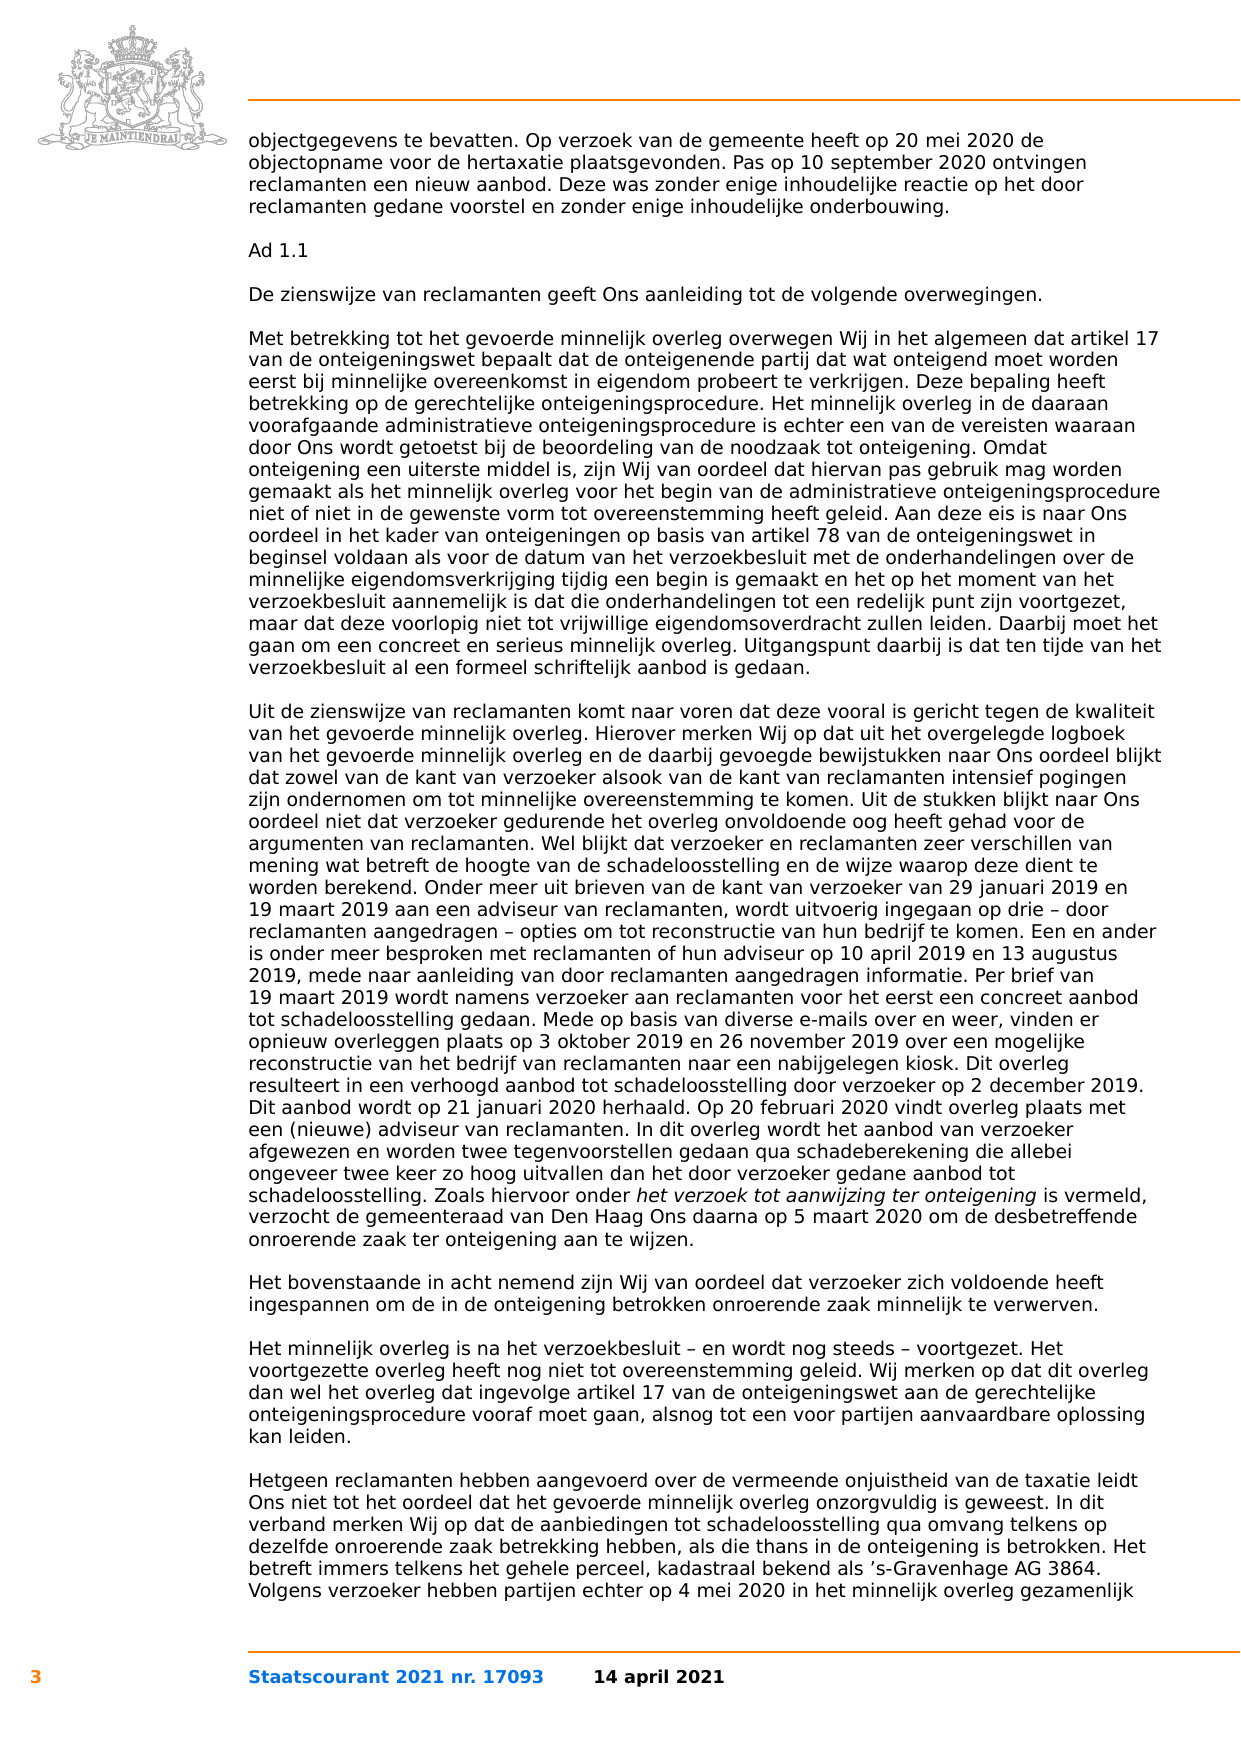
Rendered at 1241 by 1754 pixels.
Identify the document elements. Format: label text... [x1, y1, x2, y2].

text Hetgeen reclamanten hebben aangevoerd over de vermeende onjuistheid van de taxatie leidt Ons niet tot het oordeel dat het gevoerde minnelijk overleg onzorgvuldig is geweest. In dit verband merken Wij op dat de aanbiedingen tot schadeloosstelling qua omvang telkens op dezelfde onroerende zaak betrekking hebben, als die thans in de onteigening is betrokken. Het betreft immers telkens het gehele perceel, kadastraal bekend als ’s-Gravenhage AG 3864. Volgens verzoeker hebben partijen echter op 4 mei 2020 in het minnelijk overleg gezamenlijk [248, 1470, 1163, 1602]
text Het bovenstaande in acht nemend zijn Wij van oordeel dat verzoeker zich voldoende heeft ingespannen om de in de onteigening betrokken onroerende zaak minnelijk te verwerven. [248, 1272, 1163, 1316]
text Uit de zienswijze van reclamanten komt naar voren dat deze vooral is gericht tegen de kwaliteit van het gevoerde minnelijk overleg. Hierover merken Wij op dat uit het overgelegde logboek van het gevoerde minnelijk overleg en de daarbij gevoegde bewijstukken naar Ons oordeel blijkt dat zowel van de kant van verzoeker alsook van de kant van reclamanten intensief pogingen zijn ondernomen om tot minnelijke overeenstemming te komen. Uit de stukken blijkt naar Ons oordeel niet dat verzoeker gedurende het overleg onvoldoende oog heeft gehad voor de argumenten van reclamanten. Wel blijkt dat verzoeker en reclamanten zeer verschillen van mening wat betreft de hoogte van de schadeloosstelling en de wijze waarop deze dient te worden berekend. Onder meer uit brieven van de kant van verzoeker van 29 januari 2019 en 19 maart 2019 aan een adviseur van reclamanten, wordt uitvoerig ingegaan op drie – door reclamanten aangedragen – opties om tot reconstructie van hun bedrijf te komen. Een en ander is onder meer besproken met reclamanten of hun adviseur op 10 april 2019 en 13 augustus 2019, mede naar aanleiding van door reclamanten aangedragen informatie. Per brief van 19 maart 2019 wordt namens verzoeker aan reclamanten voor het eerst een concreet aanbod tot schadeloosstelling gedaan. Mede op basis van diverse e-mails over en weer, vinden er opnieuw overleggen plaats op 3 oktober 2019 en 26 november 2019 over een mogelijke reconstructie van het bedrijf van reclamanten naar een nabijgelegen kiosk. Dit overleg resulteert in een verhoogd aanbod tot schadeloosstelling door verzoeker op 2 december 2019. Dit aanbod wordt op 21 januari 2020 herhaald. Op 20 februari 2020 vindt overleg plaats met een (nieuwe) adviseur van reclamanten. In dit overleg wordt het aanbod van verzoeker afgewezen en worden twee tegenvoorstellen gedaan qua schadeberekening die allebei ongeveer twee keer zo hoog uitvallen dan het door verzoeker gedane aanbod tot schadeloosstelling. Zoals hiervoor onder het verzoek tot aanwijzing ter onteigening is vermeld, verzocht de gemeenteraad van Den Haag Ons daarna op 5 maart 2020 om de desbetreffende onroerende zaak ter onteigening aan te wijzen. [248, 701, 1163, 1250]
text Met betrekking tot het gevoerde minnelijk overleg overwegen Wij in het algemeen dat artikel 17 van de onteigeningswet bepaalt dat de onteigenende partij dat wat onteigend moet worden eerst bij minnelijke overeenkomst in eigendom probeert te verkrijgen. Deze bepaling heeft betrekking op de gerechtelijke onteigeningsprocedure. Het minnelijk overleg in de daaraan voorafgaande administratieve onteigeningsprocedure is echter een van de vereisten waaraan door Ons wordt getoetst bij de beoordeling van de noodzaak tot onteigening. Omdat onteigening een uiterste middel is, zijn Wij van oordeel dat hiervan pas gebruik mag worden gemaakt als het minnelijk overleg voor het begin van de administratieve onteigeningsprocedure niet of niet in de gewenste vorm tot overeenstemming heeft geleid. Aan deze eis is naar Ons oordeel in het kader van onteigeningen op basis van artikel 78 van de onteigeningswet in beginsel voldaan als voor de datum van het verzoekbesluit met de onderhandelingen over de minnelijke eigendomsverkrijging tijdig een begin is gemaakt en het op het moment van het verzoekbesluit aannemelijk is dat die onderhandelingen tot een redelijk punt zijn voortgezet, maar dat deze voorlopig niet tot vrijwillige eigendomsoverdracht zullen leiden. Daarbij moet het gaan om een concreet en serieus minnelijk overleg. Uitgangspunt daarbij is dat ten tijde van het verzoekbesluit al een formeel schriftelijk aanbod is gedaan. [248, 327, 1163, 679]
text Ad 1.1 [248, 240, 1163, 262]
text De zienswijze van reclamanten geeft Ons aanleiding tot de volgende overwegingen. [248, 283, 1163, 306]
text Het minnelijk overleg is na het verzoekbesluit – en wordt nog steeds – voortgezet. Het voortgezette overleg heeft nog niet tot overeenstemming geleid. Wij merken op dat dit overleg dan wel het overleg dat ingevolge artikel 17 van de onteigeningswet aan de gerechtelijke onteigeningsprocedure vooraf moet gaan, alsnog tot een voor partijen aanvaardbare oplossing kan leiden. [248, 1338, 1163, 1448]
picture [38, 25, 227, 150]
text objectgegevens te bevatten. Op verzoek van de gemeente heeft op 20 mei 2020 de objectopname voor de hertaxatie plaatsgevonden. Pas op 10 september 2020 ontvingen reclamanten een nieuw aanbod. Deze was zonder enige inhoudelijke reactie op het door reclamanten gedane voorstel en zonder enige inhoudelijke onderbouwing. [248, 130, 1163, 218]
